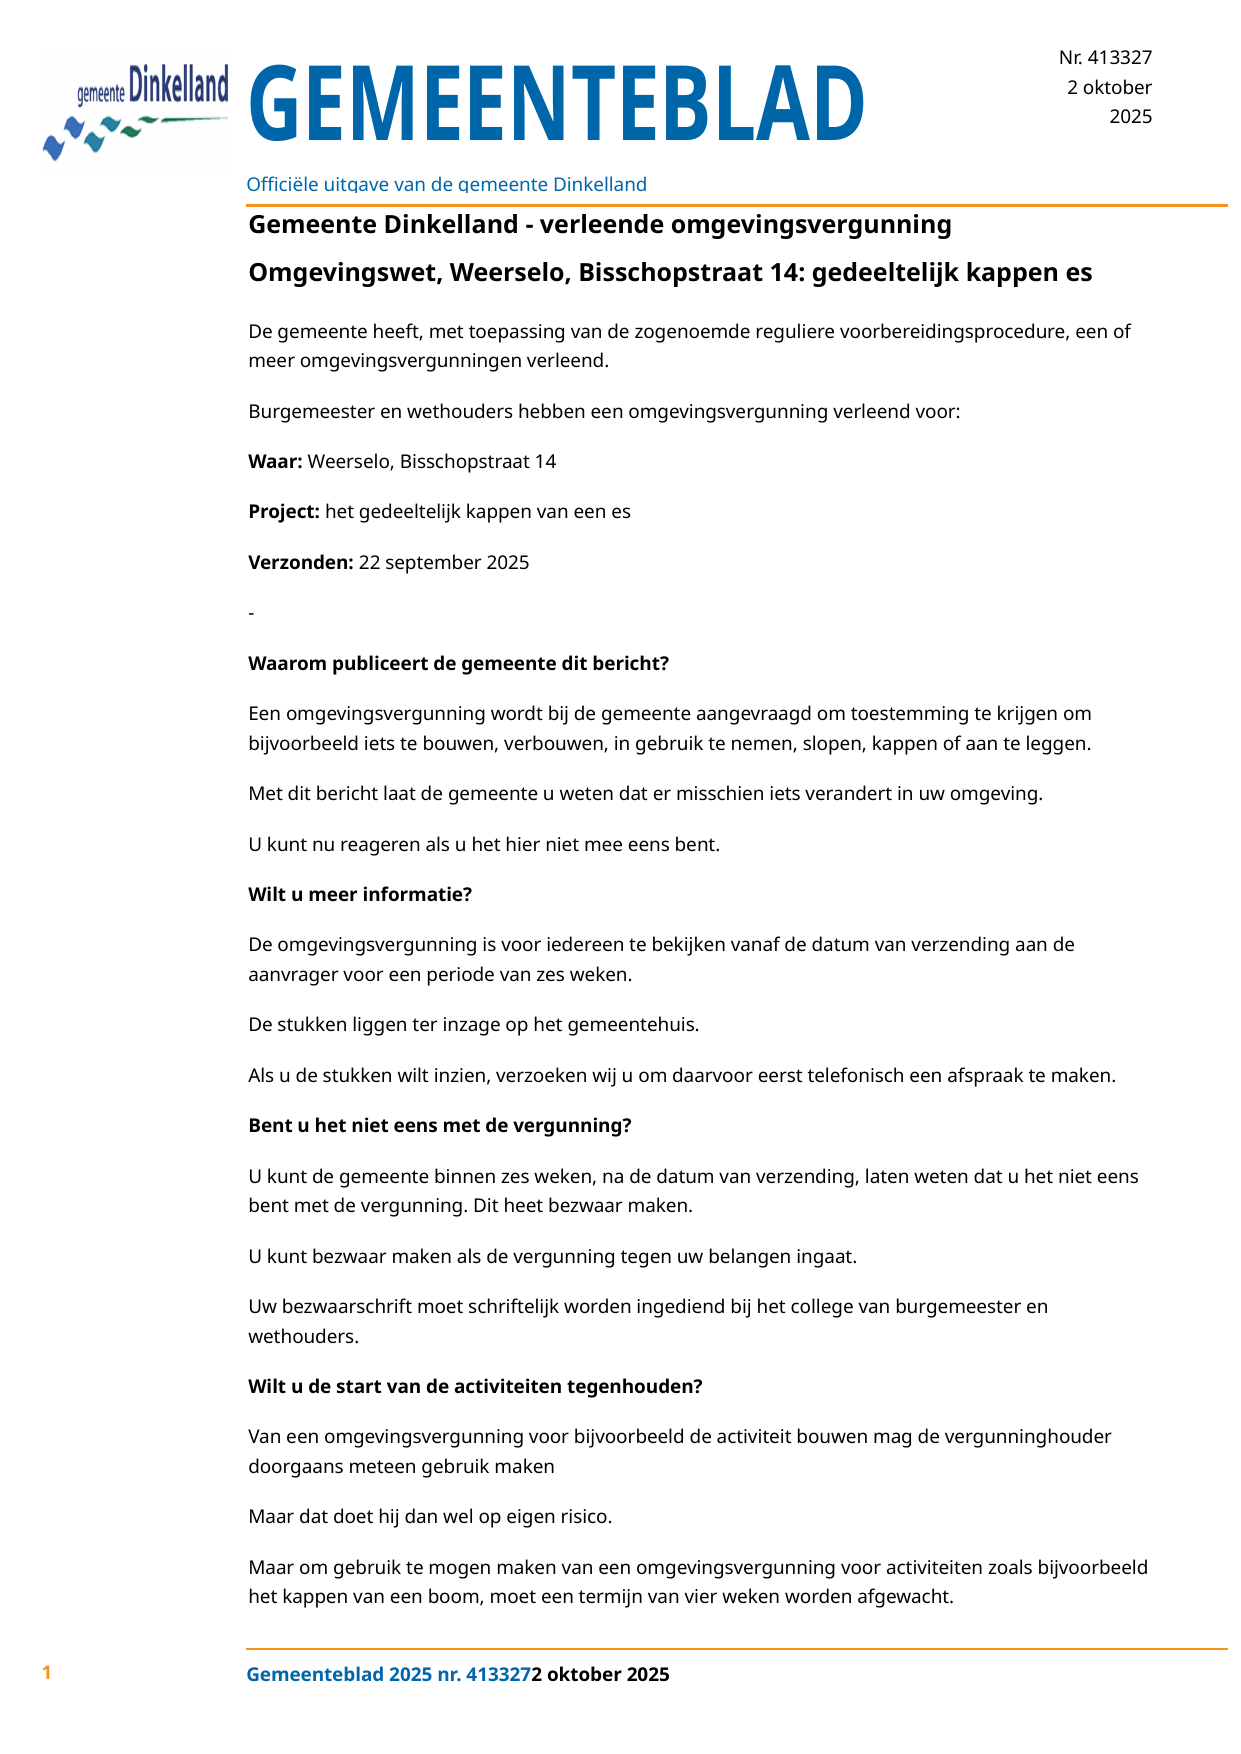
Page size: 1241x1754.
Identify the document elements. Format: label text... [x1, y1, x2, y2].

text De omgevingsvergunning is voor iedereen te bekijken vanaf de datum van verzending aan de aanvrager voor een periode van zes weken. [248, 932, 1152, 987]
text U kunt bezwaar maken als de vergunning tegen uw belangen ingaat. [248, 1243, 1152, 1269]
text - [248, 599, 1152, 625]
picture [41, 47, 231, 172]
text Uw bezwaarschrift moet schriftelijk worden ingediend bij het college van burgemeester en wethouders. [248, 1293, 1152, 1349]
text Een omgevingsvergunning wordt bij de gemeente aangevraagd om toestemming te krijgen om bijvoorbeeld iets te bouwen, verbouwen, in gebruik te nemen, slopen, kappen of aan te leggen. [248, 700, 1152, 756]
text Wilt u de start van de activiteiten tegenhouden? [248, 1373, 1152, 1399]
text Als u de stukken wilt inzien, verzoeken wij u om daarvoor eerst telefonisch een afspraak te maken. [248, 1062, 1152, 1088]
text Verzonden: 22 september 2025 [248, 549, 1152, 575]
text Burgemeester en wethouders hebben een omgevingsvergunning verleend voor: [248, 398, 1152, 424]
text Van een omgevingsvergunning voor bijvoorbeeld de activiteit bouwen mag de vergunninghouder doorgaans meteen gebruik maken [248, 1424, 1152, 1479]
text Maar om gebruik te mogen maken van een omgevingsvergunning voor activiteiten zoals bijvoorbeeld het kappen van een boom, moet een termijn van vier weken worden afgewacht. [248, 1554, 1152, 1609]
text U kunt nu reageren als u het hier niet mee eens bent. [248, 831, 1152, 857]
text Gemeente Dinkelland - verleende omgevingsvergunning Omgevingswet, Weerselo, Bisschopstraat 14: gedeeltelijk kappen es [248, 207, 1152, 288]
text Project: het gedeeltelijk kappen van een es [248, 499, 1152, 524]
text Wilt u meer informatie? [248, 881, 1152, 907]
text U kunt de gemeente binnen zes weken, na de datum van verzending, laten weten dat u het niet eens bent met de vergunning. Dit heet bezwaar maken. [248, 1163, 1152, 1218]
text Waar: Weerselo, Bisschopstraat 14 [248, 448, 1152, 474]
text Maar dat doet hij dan wel op eigen risico. [248, 1504, 1152, 1529]
text De gemeente heeft, met toepassing van de zogenoemde reguliere voorbereidingsprocedure, een of meer omgevingsvergunningen verleend. [248, 318, 1152, 373]
text Met dit bericht laat de gemeente u weten dat er misschien iets verandert in uw omgeving. [248, 780, 1152, 806]
text De stukken liggen ter inzage op het gemeentehuis. [248, 1012, 1152, 1037]
text Bent u het niet eens met de vergunning? [248, 1112, 1152, 1138]
text Waarom publiceert de gemeente dit bericht? [248, 650, 1152, 676]
